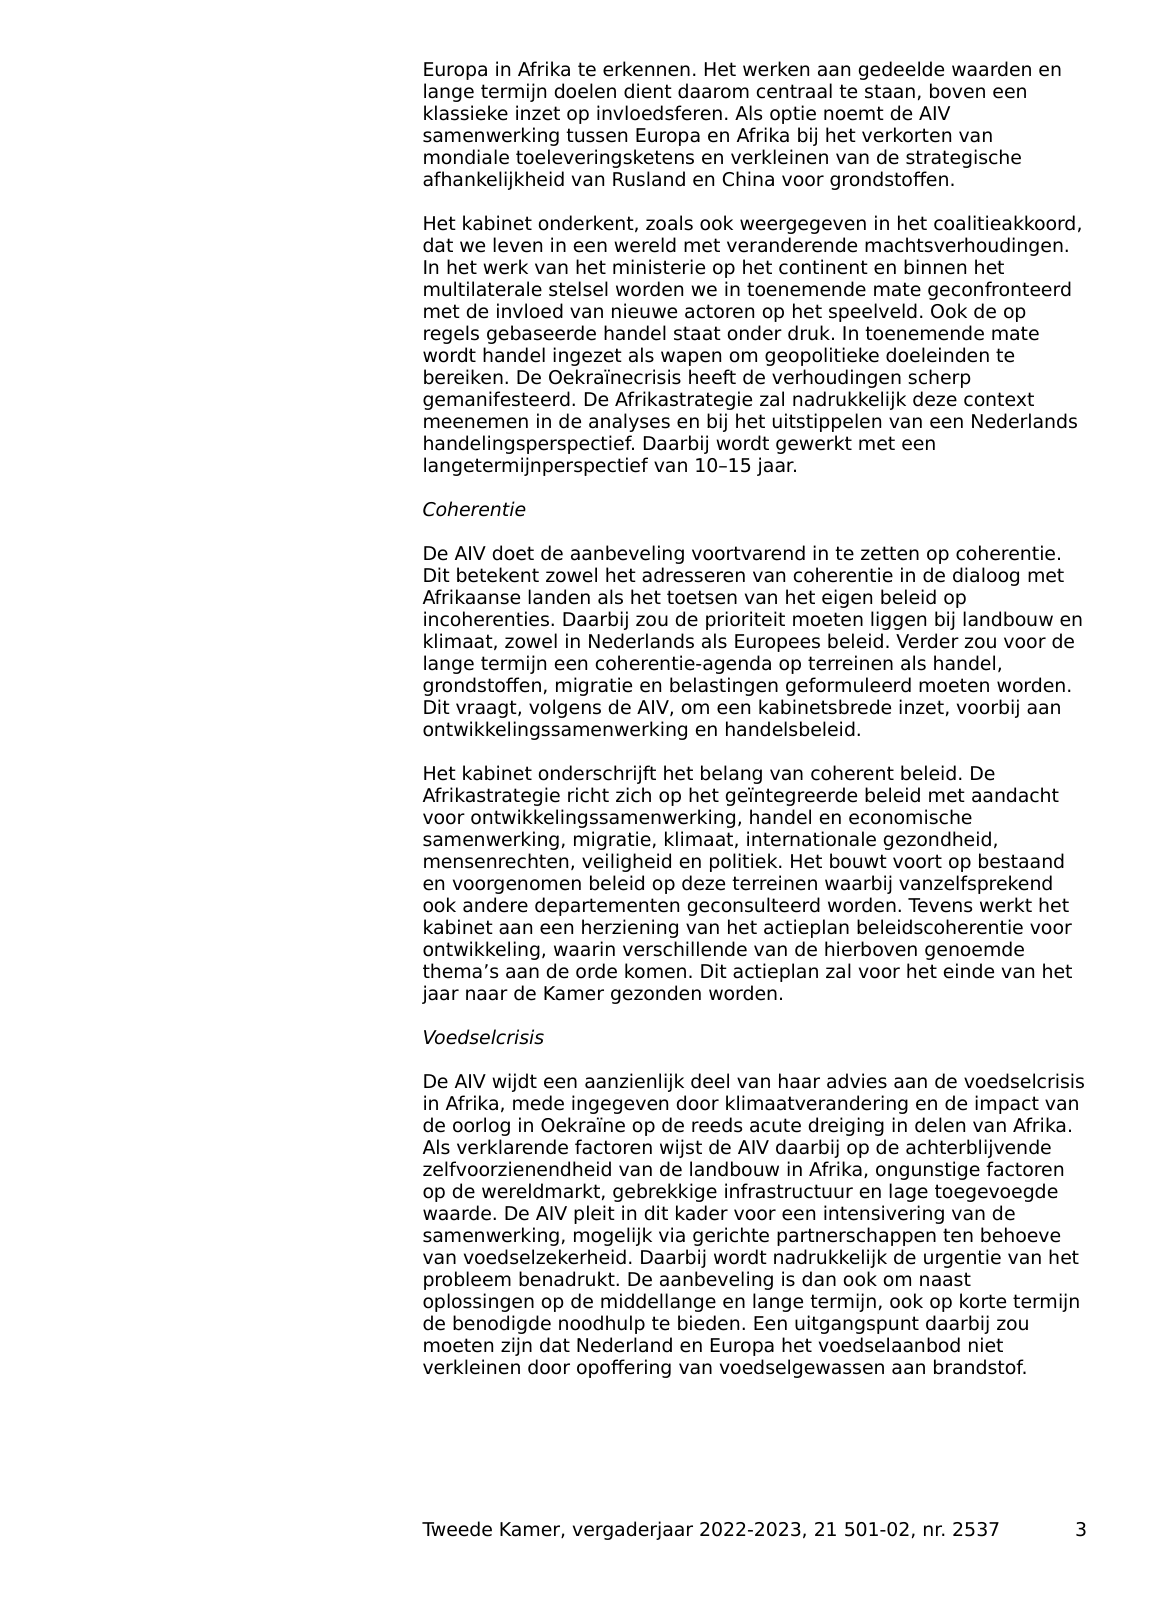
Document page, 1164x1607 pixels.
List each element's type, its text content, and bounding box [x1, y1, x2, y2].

text De AIV doet de aanbeveling voortvarend in te zetten op coherentie. Dit betekent zowel het adresseren van coherentie in de dialoog met Afrikaanse landen als het toetsen van het eigen beleid op incoherenties. Daarbij zou de prioriteit moeten liggen bij landbouw en klimaat, zowel in Nederlands als Europees beleid. Verder zou voor de lange termijn een coherentie-agenda op terreinen als handel, grondstoffen, migratie en belastingen geformuleerd moeten worden. Dit vraagt, volgens de AIV, om een kabinetsbrede inzet, voorbij aan ontwikkelingssamenwerking en handelsbeleid. [422, 543, 1087, 741]
subtitle Coherentie [422, 499, 1087, 521]
text De AIV wijdt een aanzienlijk deel van haar advies aan de voedselcrisis in Afrika, mede ingegeven door klimaatverandering en de impact van de oorlog in Oekraïne op de reeds acute dreiging in delen van Afrika. Als verklarende factoren wijst de AIV daarbij op de achterblijvende zelfvoorzienendheid van de landbouw in Afrika, ongunstige factoren op de wereldmarkt, gebrekkige infrastructuur en lage toegevoegde waarde. De AIV pleit in dit kader voor een intensivering van de samenwerking, mogelijk via gerichte partnerschappen ten behoeve van voedselzekerheid. Daarbij wordt nadrukkelijk de urgentie van het probleem benadrukt. De aanbeveling is dan ook om naast oplossingen op de middellange en lange termijn, ook op korte termijn de benodigde noodhulp te bieden. Een uitgangspunt daarbij zou moeten zijn dat Nederland en Europa het voedselaanbod niet verkleinen door opoffering van voedselgewassen aan brandstof. [422, 1071, 1087, 1379]
subtitle Voedselcrisis [422, 1027, 1087, 1049]
text Het kabinet onderschrijft het belang van coherent beleid. De Afrikastrategie richt zich op het geïntegreerde beleid met aandacht voor ontwikkelingssamenwerking, handel en economische samenwerking, migratie, klimaat, internationale gezondheid, mensenrechten, veiligheid en politiek. Het bouwt voort op bestaand en voorgenomen beleid op deze terreinen waarbij vanzelfsprekend ook andere departementen geconsulteerd worden. Tevens werkt het kabinet aan een herziening van het actieplan beleidscoherentie voor ontwikkeling, waarin verschillende van de hierboven genoemde thema’s aan de orde komen. Dit actieplan zal voor het einde van het jaar naar de Kamer gezonden worden. [422, 763, 1087, 1005]
text Europa in Afrika te erkennen. Het werken aan gedeelde waarden en lange termijn doelen dient daarom centraal te staan, boven een klassieke inzet op invloedsferen. Als optie noemt de AIV samenwerking tussen Europa en Afrika bij het verkorten van mondiale toeleveringsketens en verkleinen van de strategische afhankelijkheid van Rusland en China voor grondstoffen. [422, 59, 1087, 191]
text Het kabinet onderkent, zoals ook weergegeven in het coalitieakkoord, dat we leven in een wereld met veranderende machtsverhoudingen. In het werk van het ministerie op het continent en binnen het multilaterale stelsel worden we in toenemende mate geconfronteerd met de invloed van nieuwe actoren op het speelveld. Ook de op regels gebaseerde handel staat onder druk. In toenemende mate wordt handel ingezet als wapen om geopolitieke doeleinden te bereiken. De Oekraïnecrisis heeft de verhoudingen scherp gemanifesteerd. De Afrikastrategie zal nadrukkelijk deze context meenemen in de analyses en bij het uitstippelen van een Nederlands handelingsperspectief. Daarbij wordt gewerkt met een langetermijnperspectief van 10–15 jaar. [422, 213, 1087, 477]
